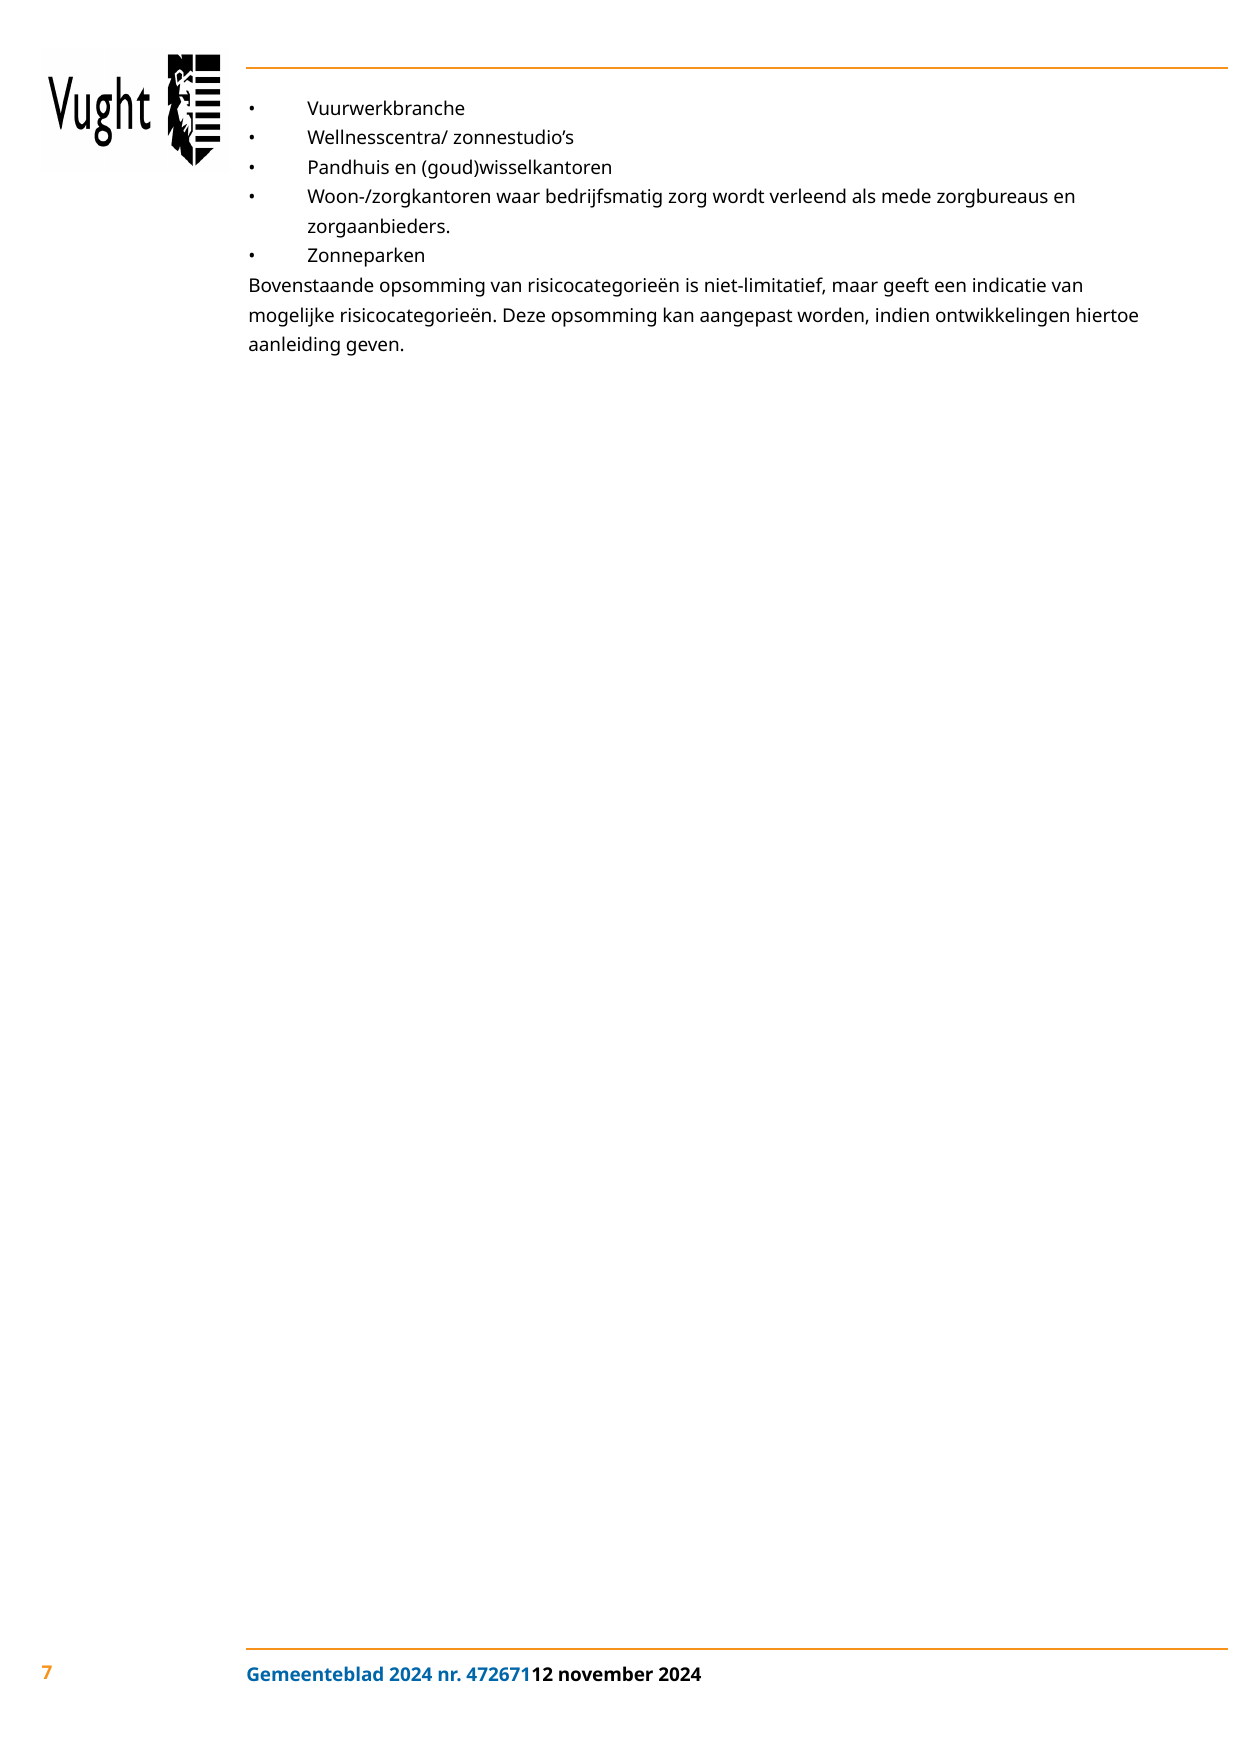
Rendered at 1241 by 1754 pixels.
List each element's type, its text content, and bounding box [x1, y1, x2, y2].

list Zonneparken [248, 243, 1152, 268]
text Bovenstaande opsomming van risicocategorieën is niet-limitatief, maar geeft een indicatie van mogelijke risicocategorieën. Deze opsomming kan aangepast worden, indien ontwikkelingen hiertoe aanleiding geven. [248, 272, 1152, 357]
list Vuurwerkbranche [248, 95, 1152, 121]
list Wellnesscentra/ zonnestudio’s [248, 124, 1152, 150]
list Pandhuis en (goud)wisselkantoren [248, 154, 1152, 180]
list Woon-/zorgkantoren waar bedrijfsmatig zorg wordt verleend als mede zorgbureaus en zorgaanbieders. [248, 183, 1152, 239]
picture [41, 47, 231, 172]
